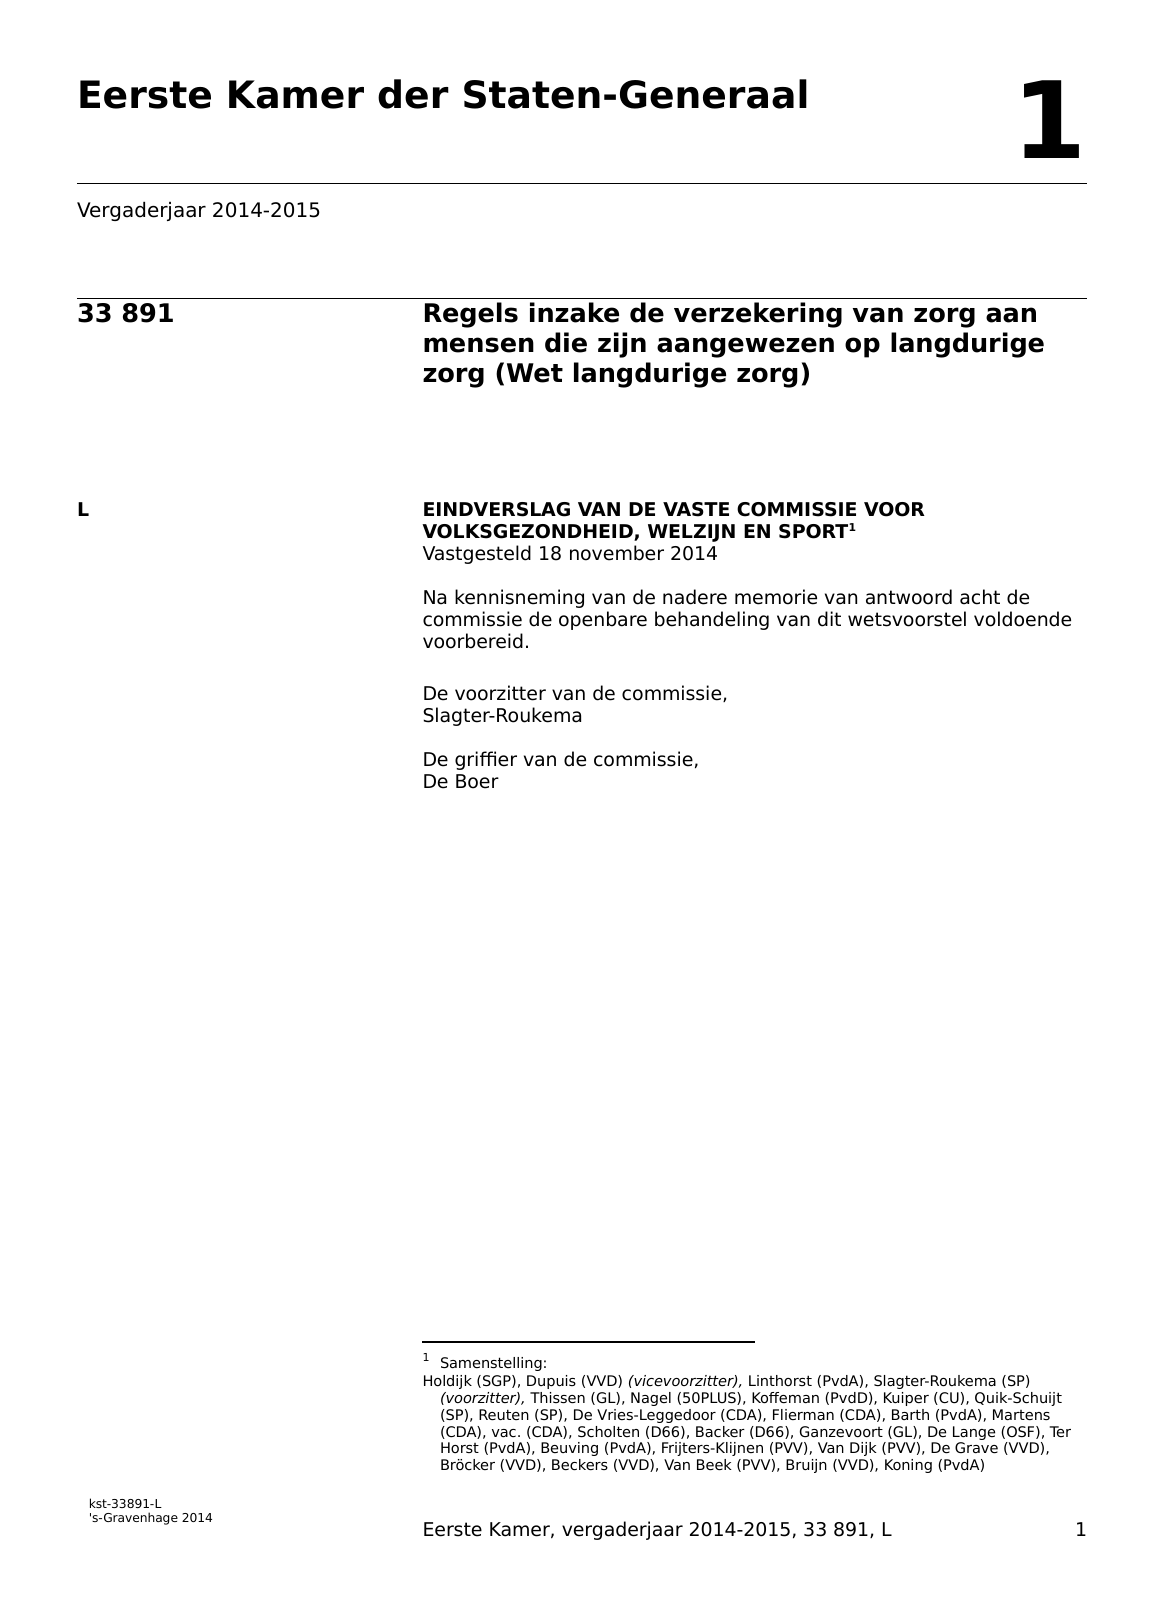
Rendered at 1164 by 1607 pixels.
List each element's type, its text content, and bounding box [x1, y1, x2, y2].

text De voorzitter van de commissie, Slagter-Roukema [422, 683, 1087, 727]
text Holdijk (SGP), Dupuis (VVD) (vicevoorzitter), Linthorst (PvdA), Slagter-Roukema (SP) (voorzitter), Thissen (GL), Nagel (50PLUS), Koffeman (PvdD), Kuiper (CU), Quik-Schuijt (SP), Reuten (SP), De Vries-Leggedoor (CDA), Flierman (CDA), Barth (PvdA), Martens (CDA), vac. (CDA), Scholten (D66), Backer (D66), Ganzevoort (GL), De Lange (OSF), Ter Horst (PvdA), Beuving (PvdA), Frijters-Klijnen (PVV), Van Dijk (PVV), De Grave (VVD), Bröcker (VVD), Beckers (VVD), Van Beek (PVV), Bruijn (VVD), Koning (PvdA) [422, 1373, 1087, 1474]
text Vastgesteld 18 november 2014 [422, 543, 1087, 565]
text Na kennisneming van de nadere memorie van antwoord acht de commissie de openbare behandeling van dit wetsvoorstel voldoende voorbereid. [422, 587, 1087, 653]
text kst-33891-L [88, 1497, 323, 1511]
text 's-Gravenhage 2014 [88, 1511, 323, 1525]
text De griffier van de commissie, De Boer [422, 749, 1087, 793]
text Samenstelling: [422, 1351, 1087, 1373]
subtitle 33 891 Regels inzake de verzekering van zorg aan mensen die zijn aangewezen op langdurige zorg (Wet langdurige zorg) [77, 299, 1087, 388]
table_cell Vergaderjaar 2014-2015 [77, 184, 1087, 298]
subtitle L EINDVERSLAG VAN DE VASTE COMMISSIE VOOR VOLKSGEZONDHEID, WELZIJN EN SPORT [77, 499, 1087, 543]
table_header 1 [886, 59, 1087, 183]
table_header Eerste Kamer der Staten-Generaal [77, 59, 886, 183]
